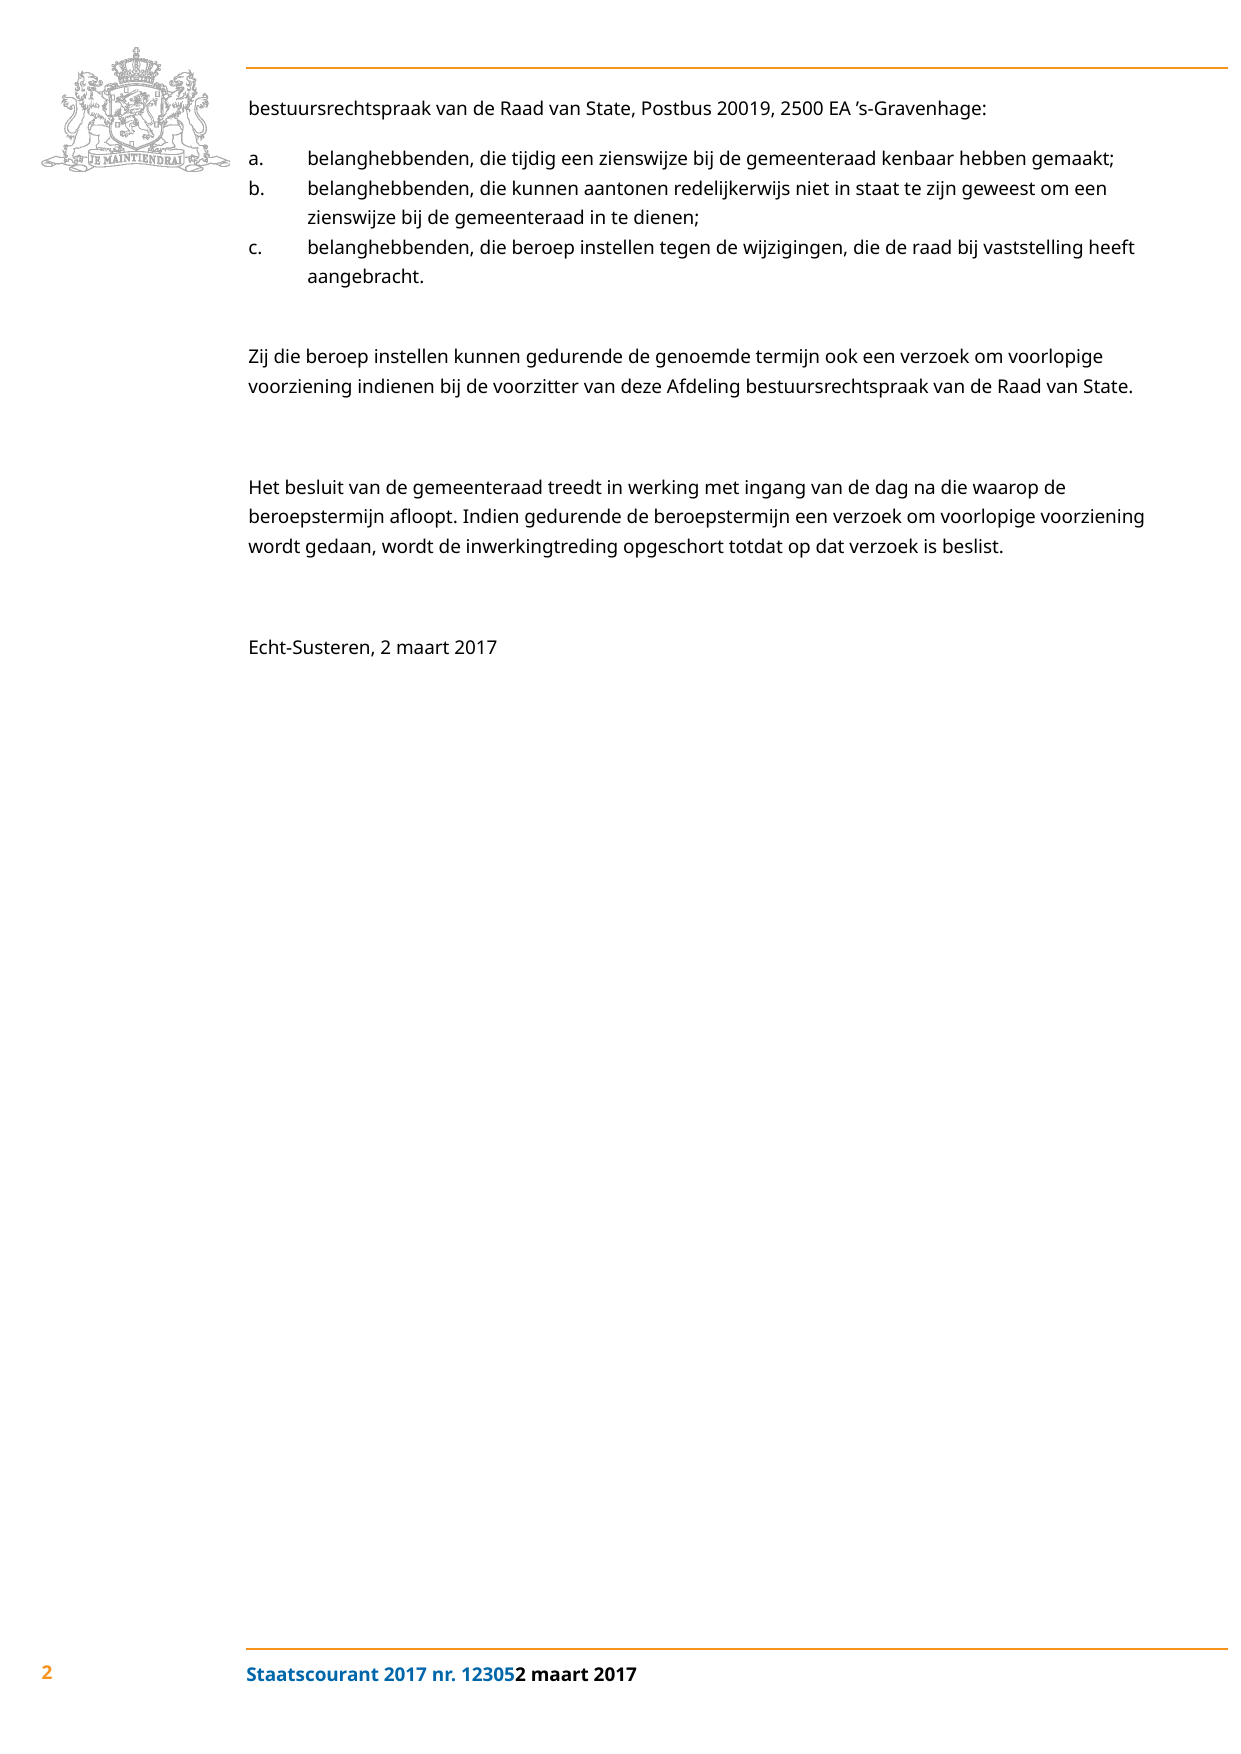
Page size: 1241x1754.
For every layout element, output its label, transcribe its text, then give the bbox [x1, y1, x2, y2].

list belanghebbenden, die tijdig een zienswijze bij de gemeenteraad kenbaar hebben gemaakt; [248, 145, 1152, 171]
text Het besluit van de gemeenteraad treedt in werking met ingang van de dag na die waarop de beroepstermijn afloopt. Indien gedurende de beroepstermijn een verzoek om voorlopige voorziening wordt gedaan, wordt de inwerkingtreding opgeschort totdat op dat verzoek is beslist. [248, 474, 1152, 559]
text Zij die beroep instellen kunnen gedurende de genoemde termijn ook een verzoek om voorlopige voorziening indienen bij de voorzitter van deze Afdeling bestuursrechtspraak van de Raad van State. [248, 343, 1152, 399]
text bestuursrechtspraak van de Raad van State, Postbus 20019, 2500 EA ’s-Gravenhage: [248, 95, 1152, 121]
list belanghebbenden, die beroep instellen tegen de wijzigingen, die de raad bij vaststelling heeft aangebracht. [248, 234, 1152, 289]
picture [41, 47, 231, 172]
text Echt-Susteren, 2 maart 2017 [248, 634, 1152, 660]
list belanghebbenden, die kunnen aantonen redelijkerwijs niet in staat te zijn geweest om een zienswijze bij de gemeenteraad in te dienen; [248, 175, 1152, 230]
